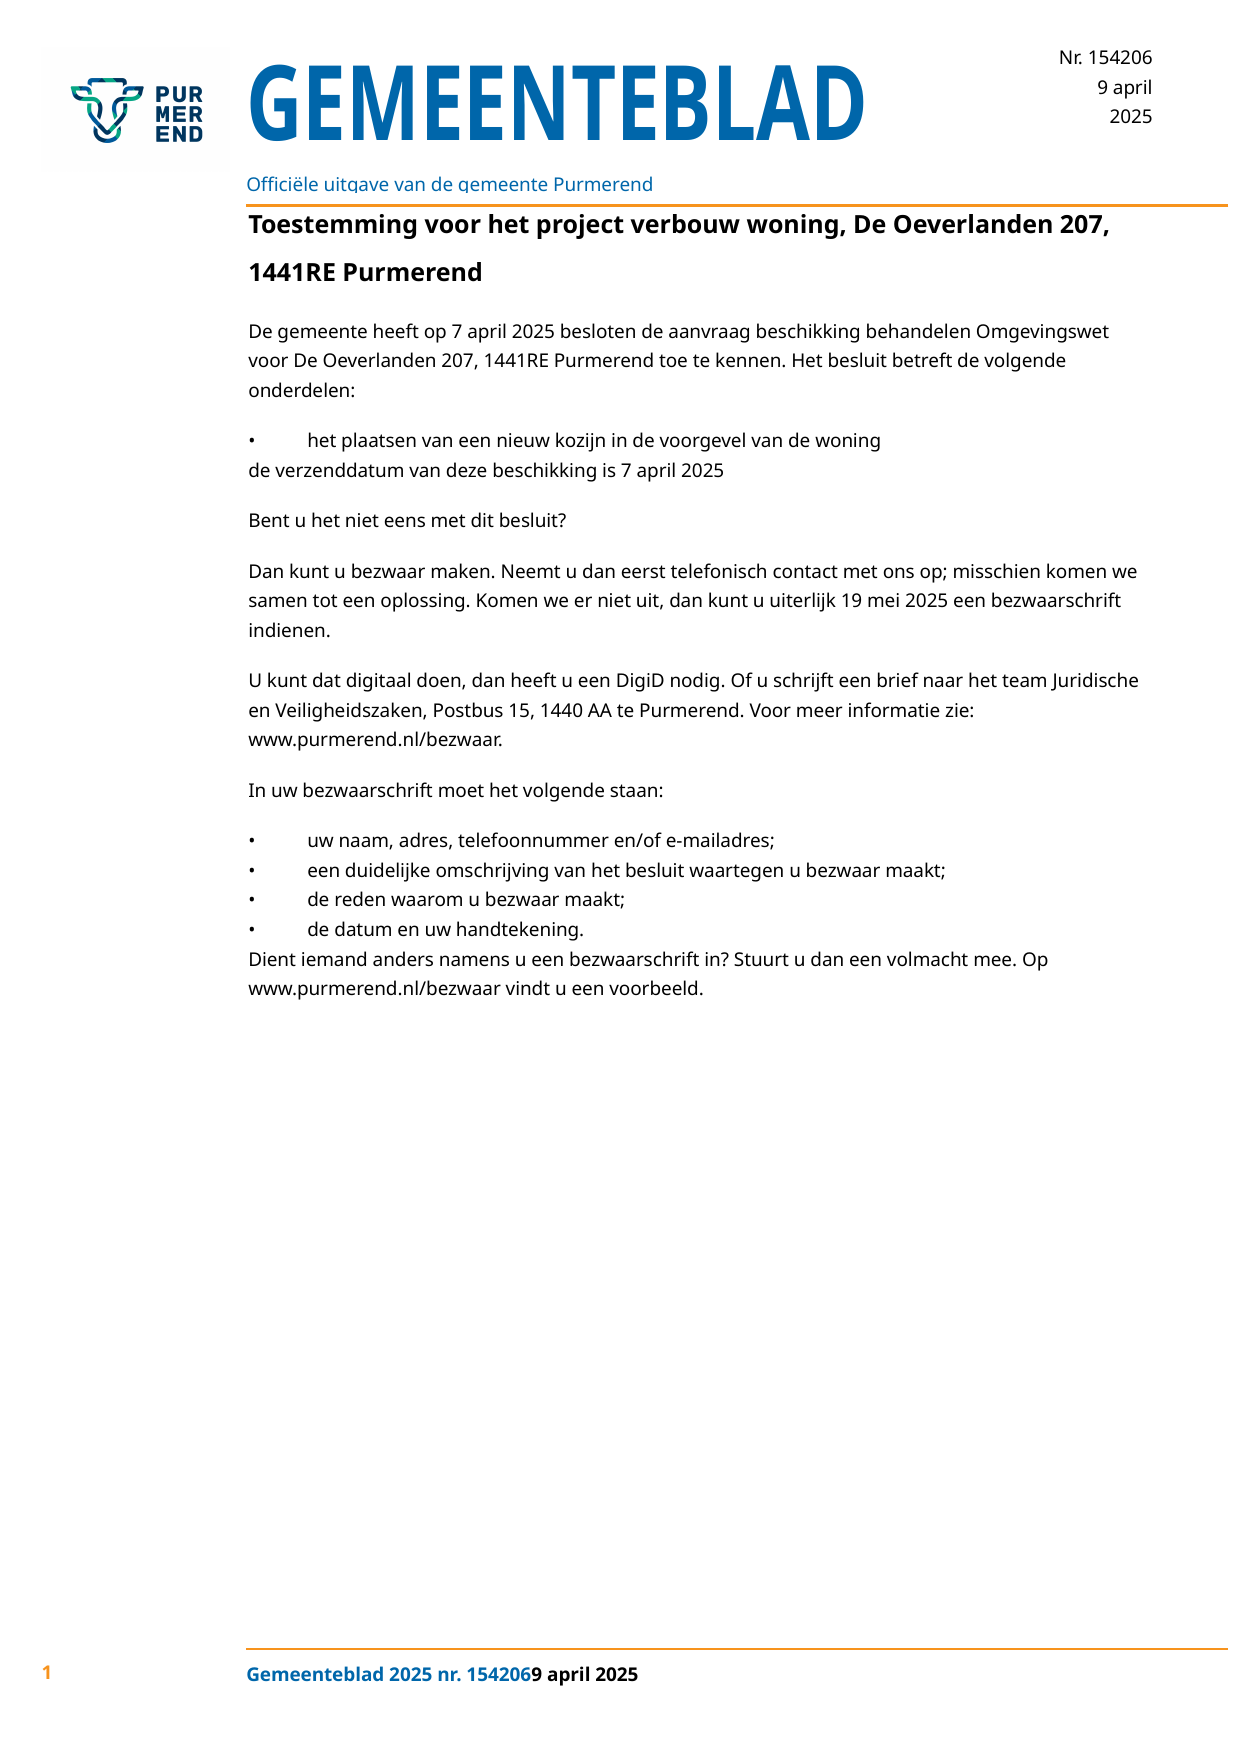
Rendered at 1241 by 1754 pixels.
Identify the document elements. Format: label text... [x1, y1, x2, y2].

list een duidelijke omschrijving van het besluit waartegen u bezwaar maakt; [248, 857, 1152, 883]
text Dan kunt u bezwaar maken. Neemt u dan eerst telefonisch contact met ons op; misschien komen we samen tot een oplossing. Komen we er niet uit, dan kunt u uiterlijk 19 mei 2025 een bezwaarschrift indienen. [248, 558, 1152, 643]
text Bent u het niet eens met dit besluit? [248, 507, 1152, 533]
text de verzenddatum van deze beschikking is 7 april 2025 [248, 457, 1152, 483]
text U kunt dat digitaal doen, dan heeft u een DigiD nodig. Of u schrijft een brief naar het team Juridische en Veiligheidszaken, Postbus 15, 1440 AA te Purmerend. Voor meer informatie zie: www.purmerend.nl/bezwaar. [248, 667, 1152, 752]
picture [41, 47, 231, 172]
list de datum en uw handtekening. [248, 916, 1152, 942]
text Dient iemand anders namens u een bezwaarschrift in? Stuurt u dan een volmacht mee. Op www.purmerend.nl/bezwaar vindt u een voorbeeld. [248, 946, 1152, 1001]
text In uw bezwaarschrift moet het volgende staan: [248, 777, 1152, 803]
list het plaatsen van een nieuw kozijn in de voorgevel van de woning [248, 427, 1152, 453]
list de reden waarom u bezwaar maakt; [248, 887, 1152, 912]
list uw naam, adres, telefoonnummer en/of e-mailadres; [248, 827, 1152, 853]
text De gemeente heeft op 7 april 2025 besloten de aanvraag beschikking behandelen Omgevingswet voor De Oeverlanden 207, 1441RE Purmerend toe te kennen. Het besluit betreft de volgende onderdelen: [248, 318, 1152, 403]
text Toestemming voor het project verbouw woning, De Oeverlanden 207, 1441RE Purmerend [248, 207, 1152, 288]
